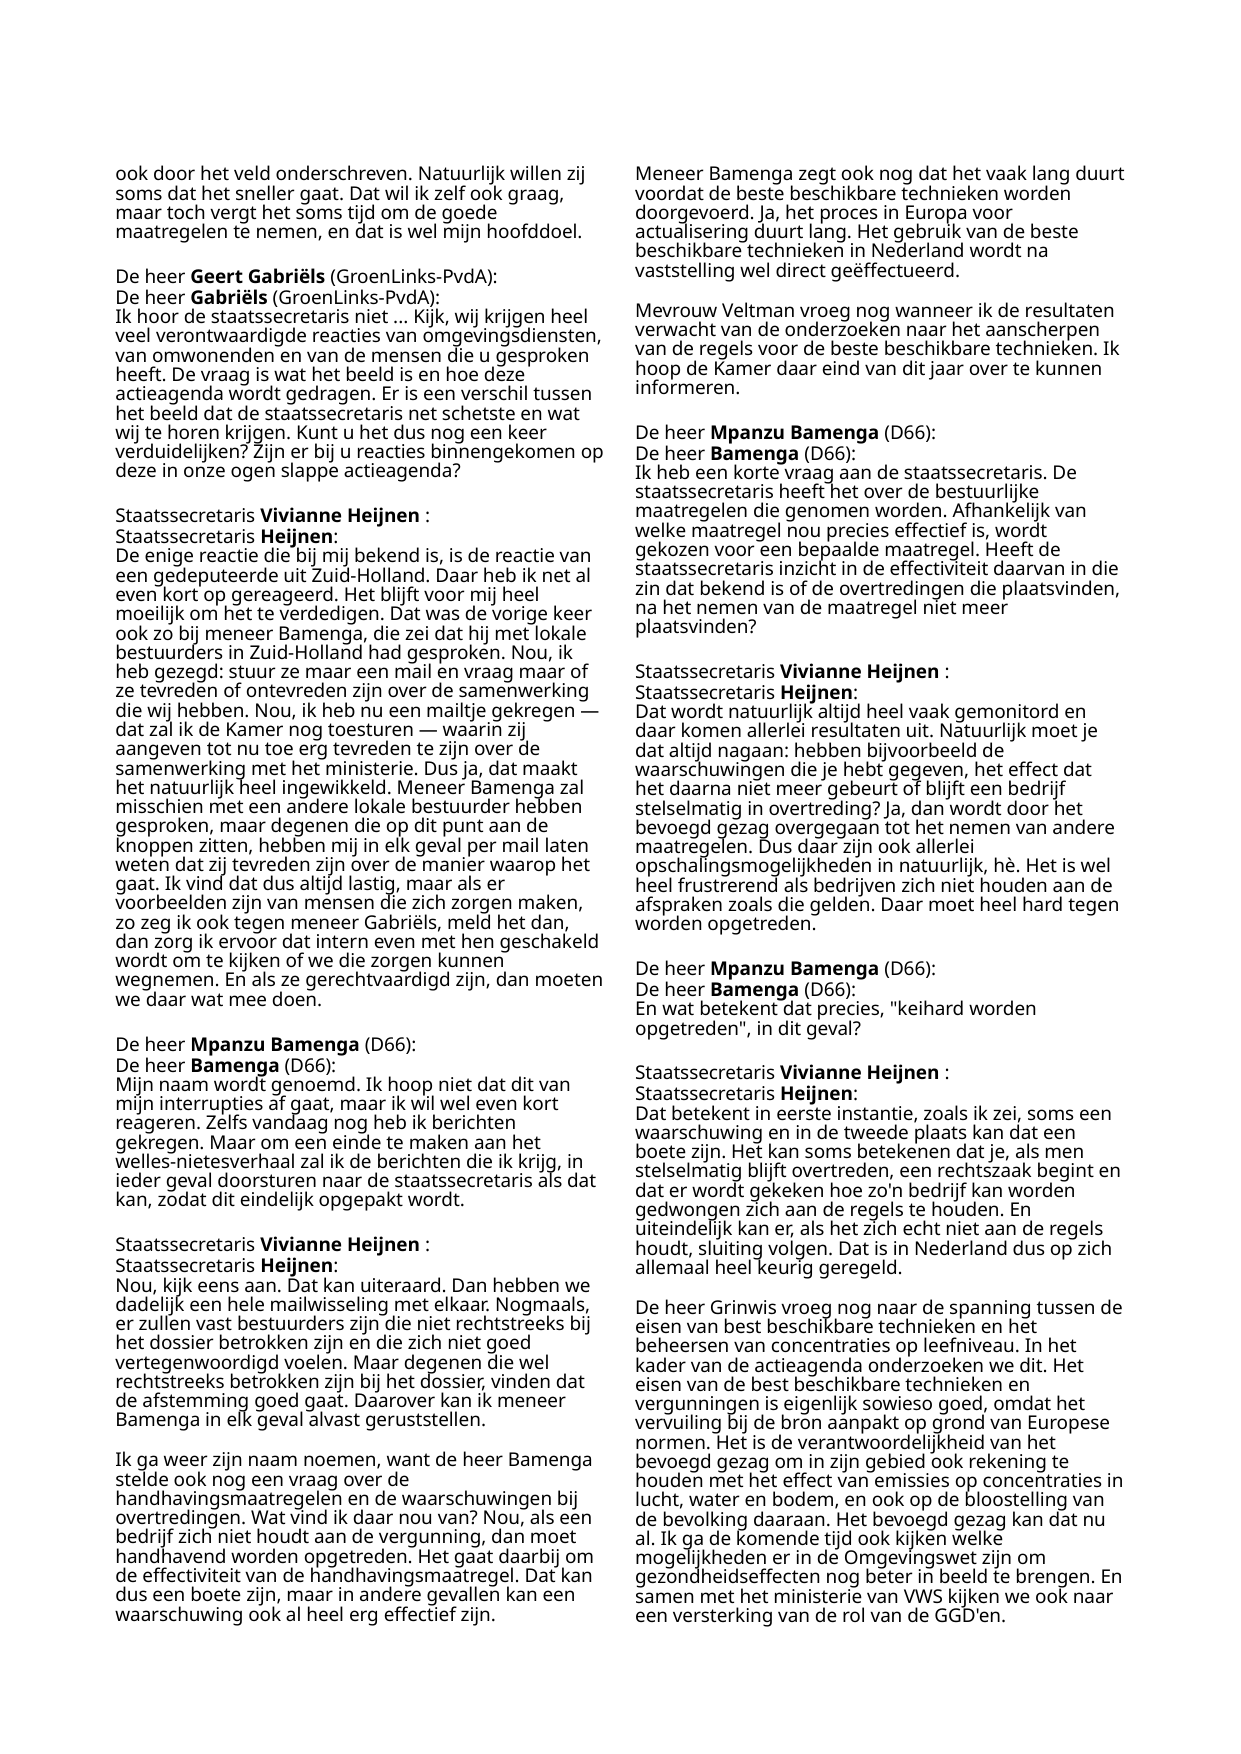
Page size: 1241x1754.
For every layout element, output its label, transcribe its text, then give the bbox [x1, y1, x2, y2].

text Staatssecretaris Heijnen: [635, 1085, 1125, 1104]
text En wat betekent dat precies, "keihard worden opgetreden", in dit geval? [635, 1000, 1125, 1039]
text De heer Bamenga (D66): [635, 444, 1125, 464]
text Mijn naam wordt genoemd. Ik hoop niet dat dit van mijn interrupties af gaat, maar ik wil wel even kort reageren. Zelfs vandaag nog heb ik berichten gekregen. Maar om een einde te maken aan het welles-nietesverhaal zal ik de berichten die ik krijg, in ieder geval doorsturen naar de staatssecretaris als dat kan, zodat dit eindelijk opgepakt wordt. [115, 1076, 605, 1211]
text De heer Mpanzu Bamenga (D66): [115, 1031, 605, 1057]
text De heer Geert Gabriëls (GroenLinks-PvdA): [115, 263, 605, 289]
text De heer Bamenga (D66): [115, 1057, 605, 1076]
text Ik heb een korte vraag aan de staatssecretaris. De staatssecretaris heeft het over de bestuurlijke maatregelen die genomen worden. Afhankelijk van welke maatregel nou precies effectief is, wordt gekozen voor een bepaalde maatregel. Heeft de staatssecretaris inzicht in de effectiviteit daarvan in die zin dat bekend is of de overtredingen die plaatsvinden, na het nemen van de maatregel niet meer plaatsvinden? [635, 464, 1125, 637]
text De heer Mpanzu Bamenga (D66): [635, 419, 1125, 444]
text Mevrouw Veltman vroeg nog wanneer ik de resultaten verwacht van de onderzoeken naar het aanscherpen van de regels voor de beste beschikbare technieken. Ik hoop de Kamer daar eind van dit jaar over te kunnen informeren. [635, 302, 1125, 398]
text De heer Bamenga (D66): [635, 981, 1125, 1000]
text Nou, kijk eens aan. Dat kan uiteraard. Dan hebben we dadelijk een hele mailwisseling met elkaar. Nogmaals, er zullen vast bestuurders zijn die niet rechtstreeks bij het dossier betrokken zijn en die zich niet goed vertegenwoordigd voelen. Maar degenen die wel rechtstreeks betrokken zijn bij het dossier, vinden dat de afstemming goed gaat. Daarover kan ik meneer Bamenga in elk geval alvast geruststellen. [115, 1277, 605, 1431]
text Meneer Bamenga zegt ook nog dat het vaak lang duurt voordat de beste beschikbare technieken worden doorgevoerd. Ja, het proces in Europa voor actualisering duurt lang. Het gebruik van de beste beschikbare technieken in Nederland wordt na vaststelling wel direct geëffectueerd. [635, 165, 1125, 281]
text Staatssecretaris Heijnen: [115, 1257, 605, 1277]
text Dat wordt natuurlijk altijd heel vaak gemonitord en daar komen allerlei resultaten uit. Natuurlijk moet je dat altijd nagaan: hebben bijvoorbeeld de waarschuwingen die je hebt gegeven, het effect dat het daarna niet meer gebeurt of blijft een bedrijf stelselmatig in overtreding? Ja, dan wordt door het bevoegd gezag overgegaan tot het nemen van andere maatregelen. Dus daar zijn ook allerlei opschalingsmogelijkheden in natuurlijk, hè. Het is wel heel frustrerend als bedrijven zich niet houden aan de afspraken zoals die gelden. Daar moet heel hard tegen worden opgetreden. [635, 703, 1125, 934]
text De heer Grinwis vroeg nog naar de spanning tussen de eisen van best beschikbare technieken en het beheersen van concentraties op leefniveau. In het kader van de actieagenda onderzoeken we dit. Het eisen van de best beschikbare technieken en vergunningen is eigenlijk sowieso goed, omdat het vervuiling bij de bron aanpakt op grond van Europese normen. Het is de verantwoordelijkheid van het bevoegd gezag om in zijn gebied ook rekening te houden met het effect van emissies op concentraties in lucht, water en bodem, en ook op de bloostelling van de bevolking daaraan. Het bevoegd gezag kan dat nu al. Ik ga de komende tijd ook kijken welke mogelijkheden er in de Omgevingswet zijn om gezondheidseffecten nog beter in beeld te brengen. En samen met het ministerie van VWS kijken we ook naar een versterking van de rol van de GGD'en. [635, 1299, 1125, 1626]
text Staatssecretaris Vivianne Heijnen : [115, 1232, 605, 1257]
text Staatssecretaris Heijnen: [115, 528, 605, 547]
text Staatssecretaris Vivianne Heijnen : [635, 1059, 1125, 1085]
text De enige reactie die bij mij bekend is, is de reactie van een gedeputeerde uit Zuid-Holland. Daar heb ik net al even kort op gereageerd. Het blijft voor mij heel moeilijk om het te verdedigen. Dat was de vorige keer ook zo bij meneer Bamenga, die zei dat hij met lokale bestuurders in Zuid-Holland had gesproken. Nou, ik heb gezegd: stuur ze maar een mail en vraag maar of ze tevreden of ontevreden zijn over de samenwerking die wij hebben. Nou, ik heb nu een mailtje gekregen — dat zal ik de Kamer nog toesturen — waarin zij aangeven tot nu toe erg tevreden te zijn over de samenwerking met het ministerie. Dus ja, dat maakt het natuurlijk heel ingewikkeld. Meneer Bamenga zal misschien met een andere lokale bestuurder hebben gesproken, maar degenen die op dit punt aan de knoppen zitten, hebben mij in elk geval per mail laten weten dat zij tevreden zijn over de manier waarop het gaat. Ik vind dat dus altijd lastig, maar als er voorbeelden zijn van mensen die zich zorgen maken, zo zeg ik ook tegen meneer Gabriëls, meld het dan, dan zorg ik ervoor dat intern even met hen geschakeld wordt om te kijken of we die zorgen kunnen wegnemen. En als ze gerechtvaardigd zijn, dan moeten we daar wat mee doen. [115, 547, 605, 1010]
text De heer Gabriëls (GroenLinks-PvdA): [115, 289, 605, 308]
text De heer Mpanzu Bamenga (D66): [635, 955, 1125, 981]
text Staatssecretaris Vivianne Heijnen : [635, 658, 1125, 684]
text ook door het veld onderschreven. Natuurlijk willen zij soms dat het sneller gaat. Dat wil ik zelf ook graag, maar toch vergt het soms tijd om de goede maatregelen te nemen, en dat is wel mijn hoofddoel. [115, 165, 605, 242]
text Staatssecretaris Heijnen: [635, 684, 1125, 703]
text Staatssecretaris Vivianne Heijnen : [115, 502, 605, 528]
text Ik hoor de staatssecretaris niet ... Kijk, wij krijgen heel veel verontwaardigde reacties van omgevingsdiensten, van omwonenden en van de mensen die u gesproken heeft. De vraag is wat het beeld is en hoe deze actieagenda wordt gedragen. Er is een verschil tussen het beeld dat de staatssecretaris net schetste en wat wij te horen krijgen. Kunt u het dus nog een keer verduidelijken? Zijn er bij u reacties binnengekomen op deze in onze ogen slappe actieagenda? [115, 308, 605, 482]
text Dat betekent in eerste instantie, zoals ik zei, soms een waarschuwing en in de tweede plaats kan dat een boete zijn. Het kan soms betekenen dat je, als men stelselmatig blijft overtreden, een rechtszaak begint en dat er wordt gekeken hoe zo'n bedrijf kan worden gedwongen zich aan de regels te houden. En uiteindelijk kan er, als het zich echt niet aan de regels houdt, sluiting volgen. Dat is in Nederland dus op zich allemaal heel keurig geregeld. [635, 1104, 1125, 1278]
text Ik ga weer zijn naam noemen, want de heer Bamenga stelde ook nog een vraag over de handhavingsmaatregelen en de waarschuwingen bij overtredingen. Wat vind ik daar nou van? Nou, als een bedrijf zich niet houdt aan de vergunning, dan moet handhavend worden opgetreden. Het gaat daarbij om de effectiviteit van de handhavingsmaatregel. Dat kan dus een boete zijn, maar in andere gevallen kan een waarschuwing ook al heel erg effectief zijn. [115, 1451, 605, 1625]
